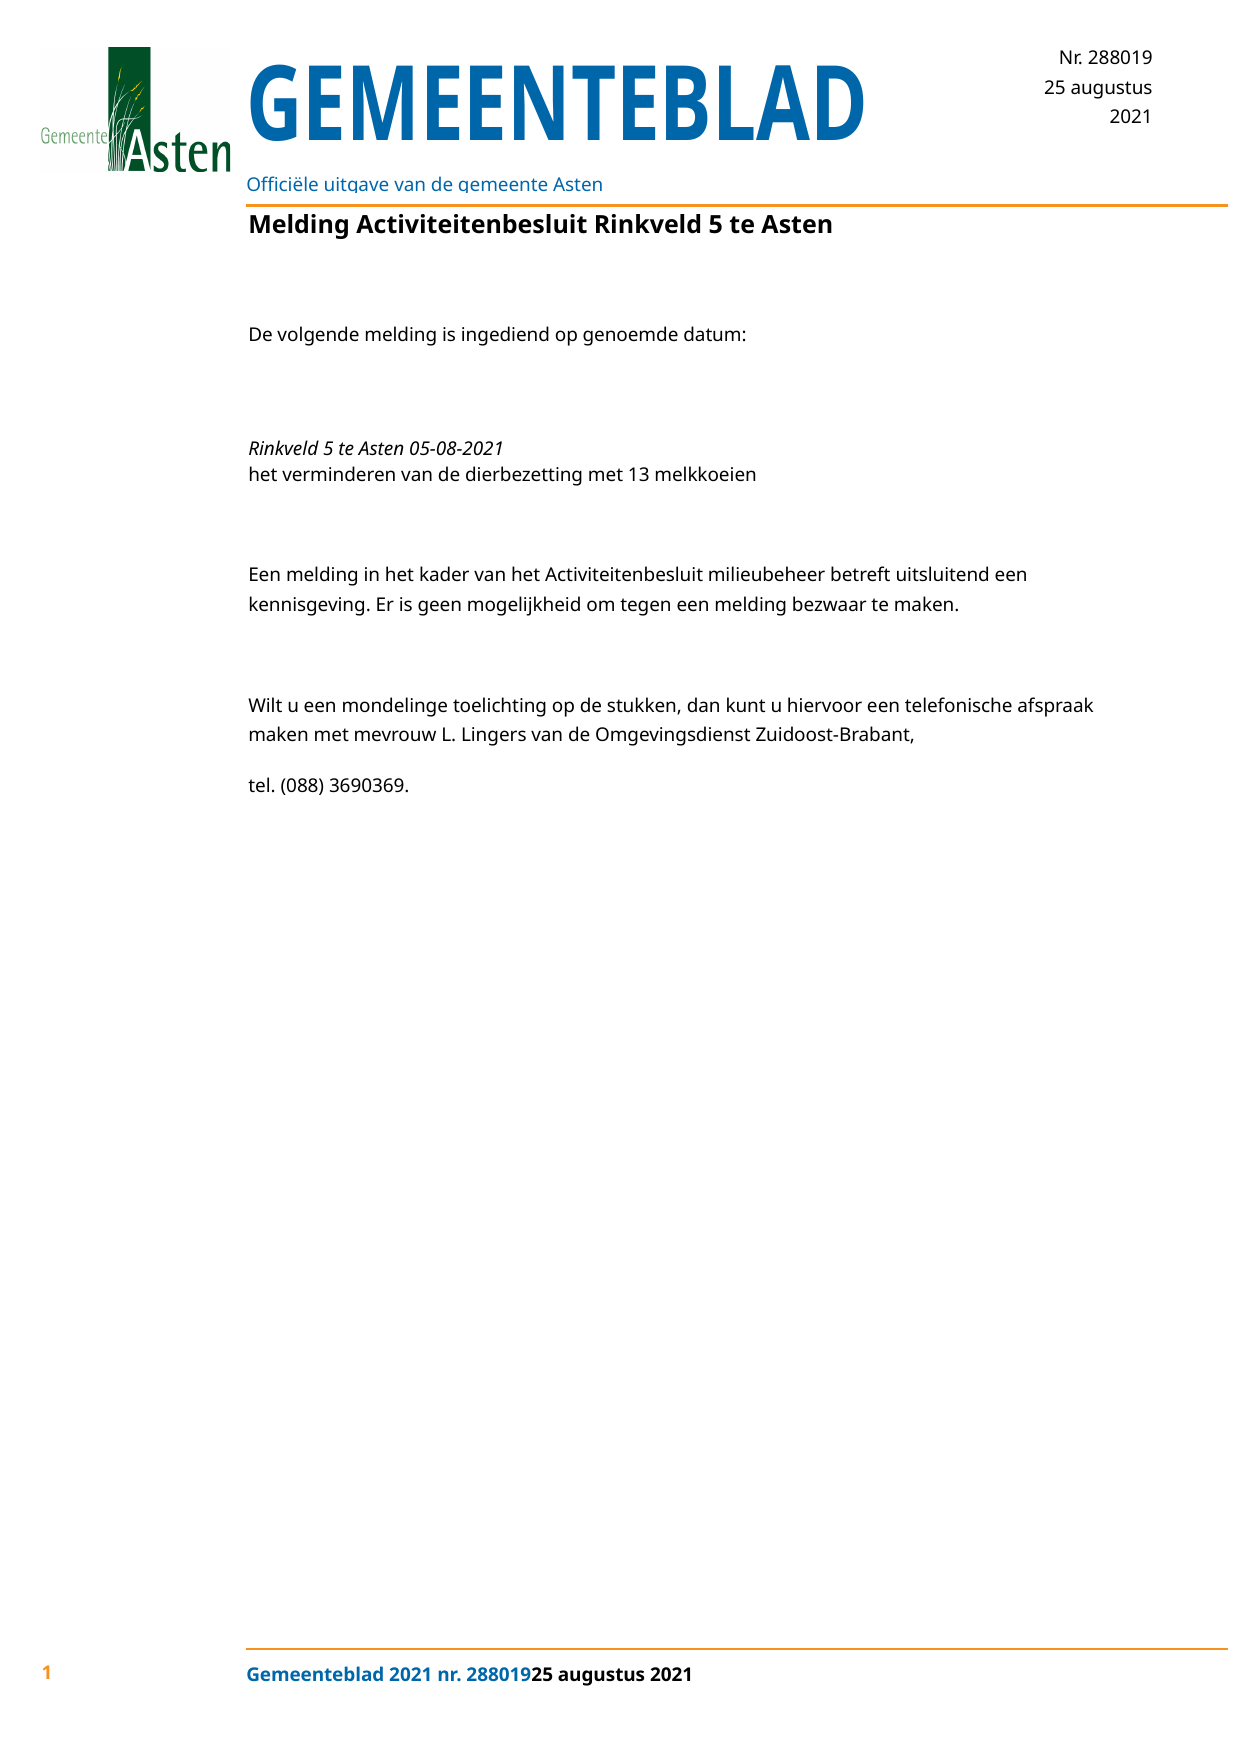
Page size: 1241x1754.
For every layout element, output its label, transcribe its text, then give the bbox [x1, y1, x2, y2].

text tel. (088) 3690369. [248, 772, 1152, 798]
text het verminderen van de dierbezetting met 13 melkkoeien [248, 461, 1152, 487]
text Melding Activiteitenbesluit Rinkveld 5 te Asten [248, 207, 1152, 241]
text Wilt u een mondelinge toelichting op de stukken, dan kunt u hiervoor een telefonische afspraak maken met mevrouw L. Lingers van de Omgevingsdienst Zuidoost-Brabant, [248, 692, 1152, 747]
text Rinkveld 5 te Asten 05-08-2021 [248, 435, 1152, 461]
picture [41, 47, 231, 172]
text Een melding in het kader van het Activiteitenbesluit milieubeheer betreft uitsluitend een kennisgeving. Er is geen mogelijkheid om tegen een melding bezwaar te maken. [248, 562, 1152, 617]
text De volgende melding is ingediend op genoemde datum: [248, 321, 1152, 346]
